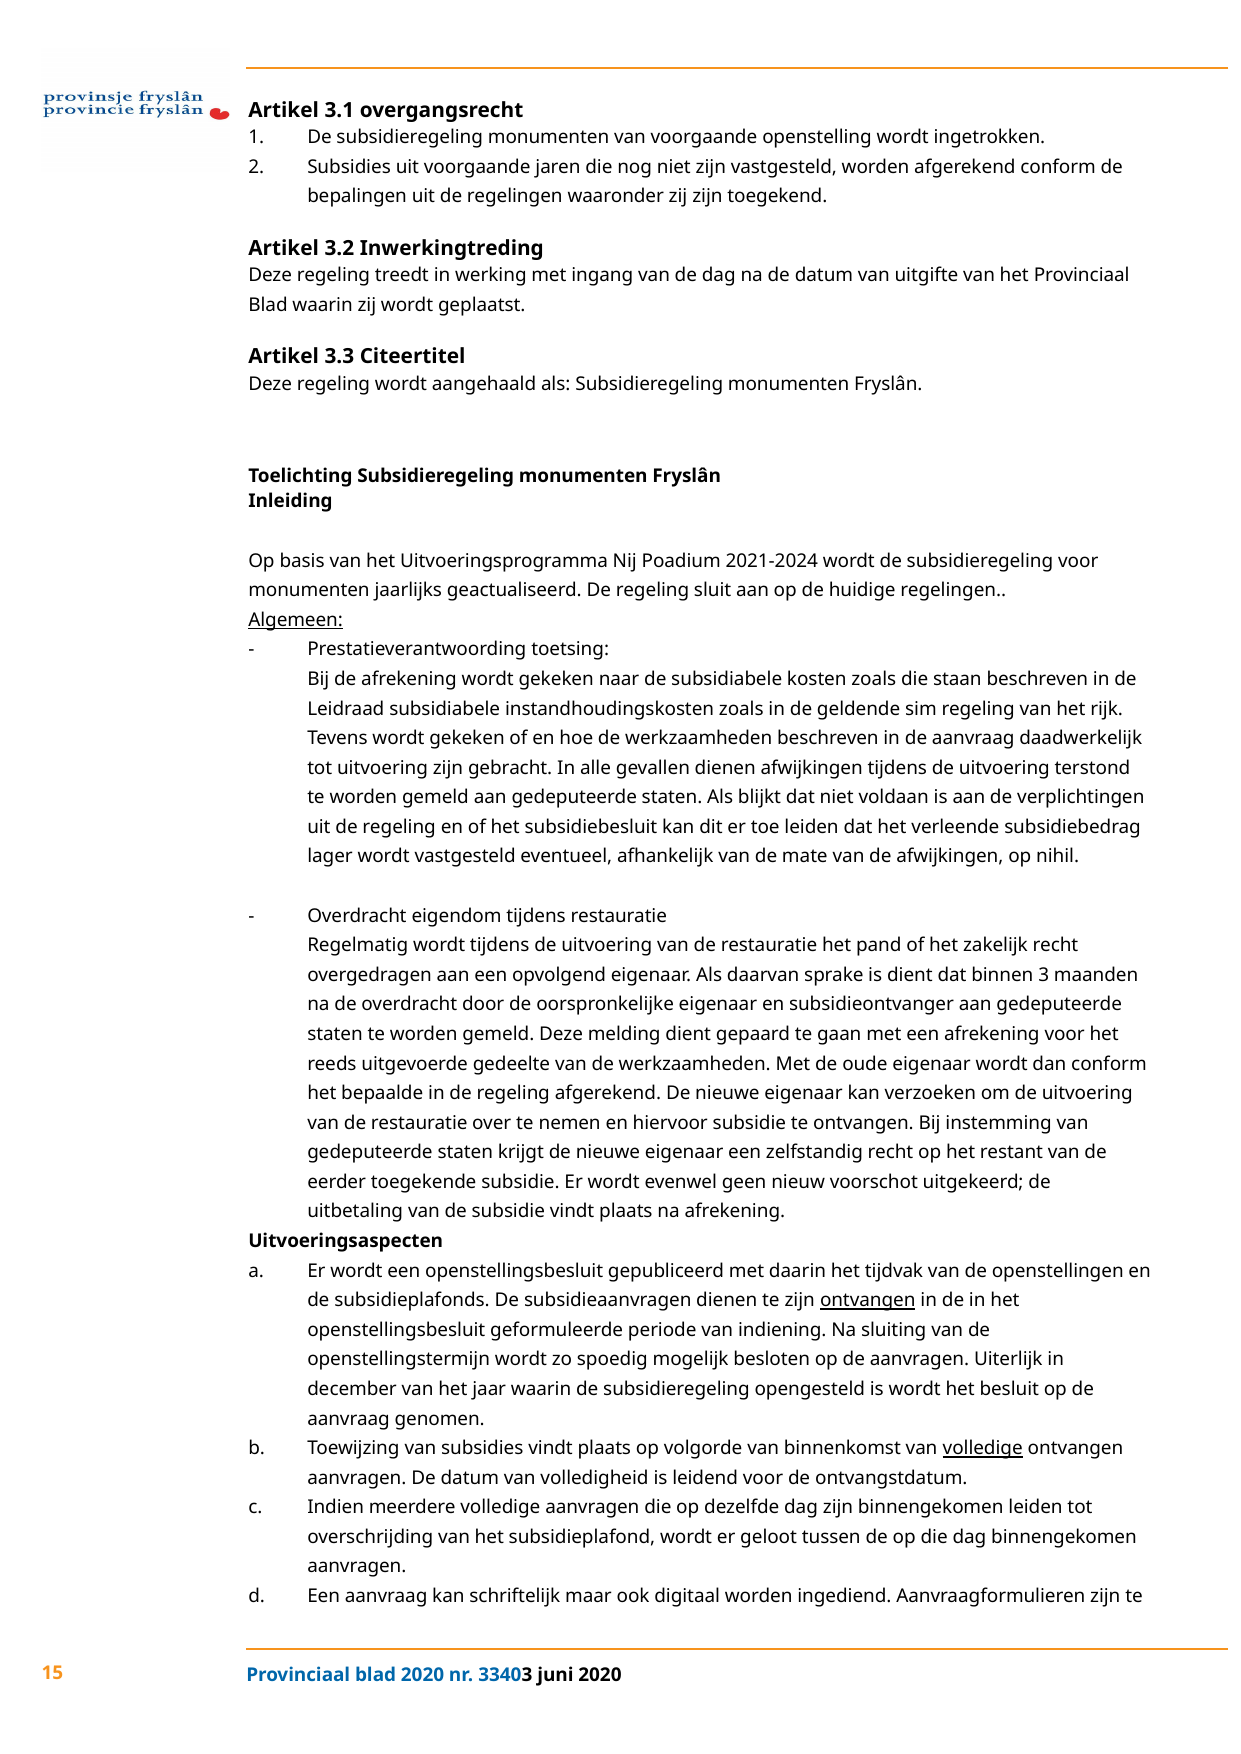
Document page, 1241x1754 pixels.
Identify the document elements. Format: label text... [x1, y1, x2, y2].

list Toewijzing van subsidies vindt plaats op volgorde van binnenkomst van volledige ontvangen aanvragen. De datum van volledigheid is leidend voor de ontvangstdatum. [248, 1434, 1152, 1489]
text Algemeen: [248, 606, 1152, 632]
list Er wordt een openstellingsbesluit gepubliceerd met daarin het tijdvak van de openstellingen en de subsidieplafonds. De subsidieaanvragen dienen te zijn ontvangen in de in het openstellingsbesluit geformuleerde periode van indiening. Na sluiting van de openstellingstermijn wordt zo spoedig mogelijk besloten op de aanvragen. Uiterlijk in december van het jaar waarin de subsidieregeling opengesteld is wordt het besluit op de aanvraag genomen. [248, 1257, 1152, 1430]
text Deze regeling wordt aangehaald als: Subsidieregeling monumenten Fryslân. [248, 370, 1152, 395]
list Subsidies uit voorgaande jaren die nog niet zijn vastgesteld, worden afgerekend conform de bepalingen uit de regelingen waaronder zij zijn toegekend. [248, 153, 1152, 208]
text Artikel 3.2 Inwerkingtreding [248, 233, 1152, 261]
list De subsidieregeling monumenten van voorgaande openstelling wordt ingetrokken. [248, 123, 1152, 149]
text Op basis van het Uitvoeringsprogramma Nij Poadium 2021-2024 wordt de subsidieregeling voor monumenten jaarlijks geactualiseerd. De regeling sluit aan op de huidige regelingen.. [248, 547, 1152, 602]
list Prestatieverantwoording toetsing: [248, 636, 1152, 661]
text Uitvoeringsaspecten [248, 1227, 1152, 1253]
text Deze regeling treedt in werking met ingang van de dag na de datum van uitgifte van het Provinciaal Blad waarin zij wordt geplaatst. [248, 261, 1152, 317]
list Overdracht eigendom tijdens restauratie [248, 902, 1152, 927]
list Indien meerdere volledige aanvragen die op dezelfde dag zijn binnengekomen leiden tot overschrijding van het subsidieplafond, wordt er geloot tussen de op die dag binnengekomen aanvragen. [248, 1493, 1152, 1578]
text Inleiding [248, 488, 1152, 513]
list Regelmatig wordt tijdens de uitvoering van de restauratie het pand of het zakelijk recht overgedragen aan een opvolgend eigenaar. Als daarvan sprake is dient dat binnen 3 maanden na de overdracht door de oorspronkelijke eigenaar en subsidieontvanger aan gedeputeerde staten te worden gemeld. Deze melding dient gepaard te gaan met een afrekening voor het reeds uitgevoerde gedeelte van de werkzaamheden. Met de oude eigenaar wordt dan conform het bepaalde in de regeling afgerekend. De nieuwe eigenaar kan verzoeken om de uitvoering van de restauratie over te nemen en hiervoor subsidie te ontvangen. Bij instemming van gedeputeerde staten krijgt de nieuwe eigenaar een zelfstandig recht op het restant van de eerder toegekende subsidie. Er wordt evenwel geen nieuw voorschot uitgekeerd; de uitbetaling van de subsidie vindt plaats na afrekening. [248, 931, 1152, 1223]
text Toelichting Subsidieregeling monumenten Fryslân [248, 462, 1152, 488]
picture [41, 47, 231, 172]
text Artikel 3.1 overgangsrecht [248, 95, 1152, 123]
list Bij de afrekening wordt gekeken naar de subsidiabele kosten zoals die staan beschreven in de Leidraad subsidiabele instandhoudingskosten zoals in de geldende sim regeling van het rijk. Tevens wordt gekeken of en hoe de werkzaamheden beschreven in de aanvraag daadwerkelijk tot uitvoering zijn gebracht. In alle gevallen dienen afwijkingen tijdens de uitvoering terstond te worden gemeld aan gedeputeerde staten. Als blijkt dat niet voldaan is aan de verplichtingen uit de regeling en of het subsidiebesluit kan dit er toe leiden dat het verleende subsidiebedrag lager wordt vastgesteld eventueel, afhankelijk van de mate van de afwijkingen, op nihil. [248, 665, 1152, 868]
list Een aanvraag kan schriftelijk maar ook digitaal worden ingediend. Aanvraagformulieren zijn te [248, 1582, 1152, 1608]
text Artikel 3.3 Citeertitel [248, 341, 1152, 370]
